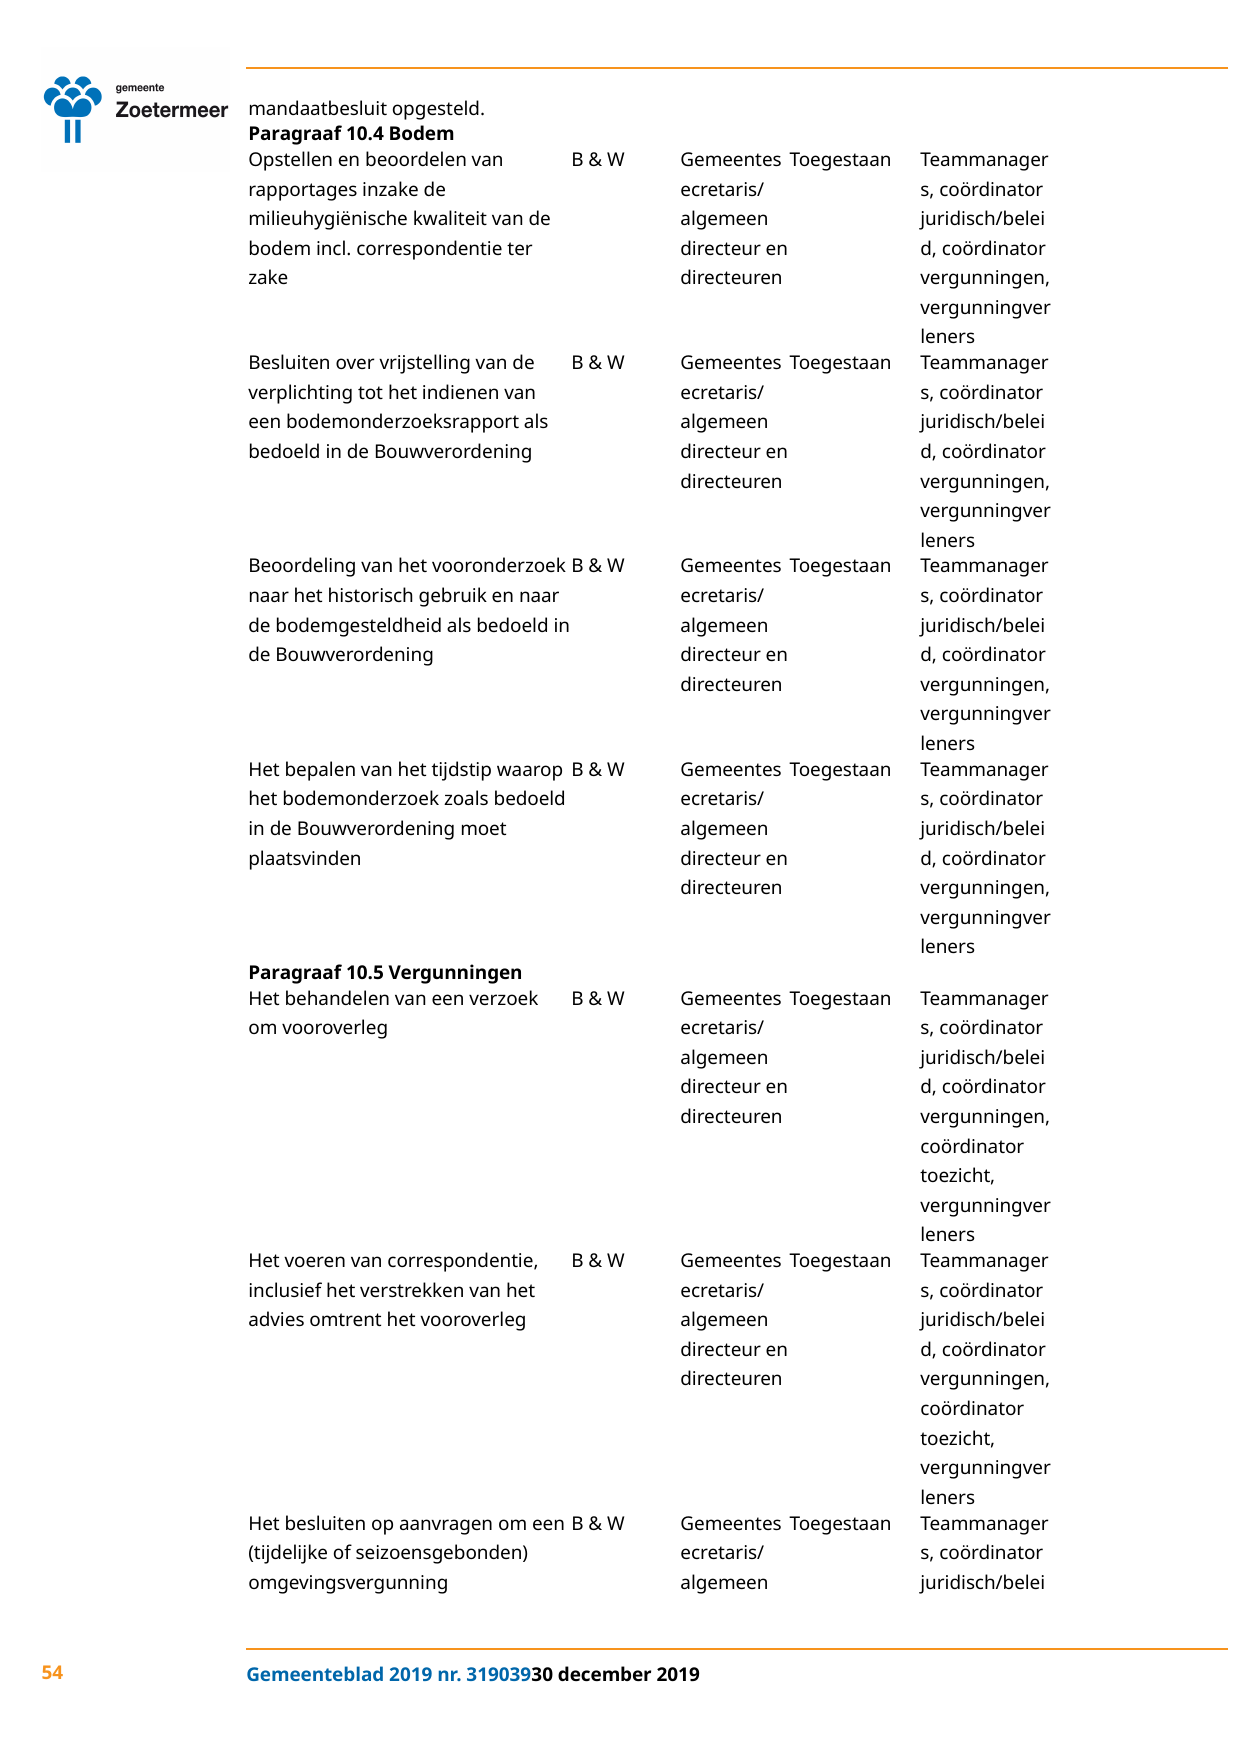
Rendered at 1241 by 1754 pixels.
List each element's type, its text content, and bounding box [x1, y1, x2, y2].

table_cell Teammanagers, coördinator juridisch/beleid, coördinator vergunningen, vergunningverleners [920, 350, 1051, 553]
table_cell Paragraaf 10.4 Bodem [248, 121, 571, 146]
table_cell [680, 959, 789, 985]
table_cell [920, 95, 1051, 121]
table_cell Teammanagers, coördinator juridisch/beleid, coördinator vergunningen, coördinator toezicht, vergunningverleners [920, 985, 1051, 1247]
table_cell [789, 95, 920, 121]
table_cell Toegestaan [789, 1247, 920, 1510]
table_cell Teammanagers, coördinator juridisch/beleid, coördinator vergunningen, vergunningverleners [920, 756, 1051, 959]
table_cell Gemeentesecretaris/ algemeen [680, 1510, 789, 1594]
picture [41, 47, 231, 172]
table_cell B & W [571, 350, 680, 553]
table_cell Teammanagers, coördinator juridisch/beleid, coördinator vergunningen, vergunningverleners [920, 146, 1051, 349]
table_cell Teammanagers, coördinator juridisch/beleid, coördinator vergunningen, coördinator toezicht, vergunningverleners [920, 1247, 1051, 1510]
table_cell Gemeentesecretaris/ algemeen directeur en directeuren [680, 350, 789, 553]
table_cell [680, 121, 789, 146]
table_cell Toegestaan [789, 350, 920, 553]
table_cell mandaatbesluit opgesteld. [248, 95, 571, 121]
table_cell Gemeentesecretaris/ algemeen directeur en directeuren [680, 985, 789, 1247]
table_cell Gemeentesecretaris/ algemeen directeur en directeuren [680, 1247, 789, 1510]
table_cell B & W [571, 1247, 680, 1510]
table_cell Gemeentesecretaris/ algemeen directeur en directeuren [680, 553, 789, 756]
table_cell [920, 959, 1051, 985]
table_cell Toegestaan [789, 985, 920, 1247]
table_cell Besluiten over vrijstelling van de verplichting tot het indienen van een bodemonderzoeksrapport als bedoeld in de Bouwverordening [248, 350, 571, 553]
table_cell B & W [571, 553, 680, 756]
table_cell B & W [571, 1510, 680, 1594]
table_cell [920, 121, 1051, 146]
table_cell Gemeentesecretaris/ algemeen directeur en directeuren [680, 756, 789, 959]
table_cell [789, 121, 920, 146]
table_cell B & W [571, 756, 680, 959]
table_cell B & W [571, 985, 680, 1247]
table_cell Toegestaan [789, 1510, 920, 1594]
table_cell Het voeren van correspondentie, inclusief het verstrekken van het advies omtrent het vooroverleg [248, 1247, 571, 1510]
table_cell Toegestaan [789, 553, 920, 756]
table_cell Beoordeling van het vooronderzoek naar het historisch gebruik en naar de bodemgesteldheid als bedoeld in de Bouwverordening [248, 553, 571, 756]
table_cell [680, 95, 789, 121]
table_cell [571, 959, 680, 985]
table_cell [571, 95, 680, 121]
table_cell Teammanagers, coördinator juridisch/belei [920, 1510, 1051, 1594]
table_cell Opstellen en beoordelen van rapportages inzake de milieuhygiënische kwaliteit van de bodem incl. correspondentie ter zake [248, 146, 571, 349]
table_cell Gemeentesecretaris/ algemeen directeur en directeuren [680, 146, 789, 349]
table_cell [789, 959, 920, 985]
table_cell Toegestaan [789, 146, 920, 349]
table_cell Toegestaan [789, 756, 920, 959]
table_cell Het bepalen van het tijdstip waarop het bodemonderzoek zoals bedoeld in de Bouwverordening moet plaatsvinden [248, 756, 571, 959]
table_cell Paragraaf 10.5 Vergunningen [248, 959, 571, 985]
table_cell Het behandelen van een verzoek om vooroverleg [248, 985, 571, 1247]
table_cell Het besluiten op aanvragen om een (tijdelijke of seizoensgebonden) omgevingsvergunning [248, 1510, 571, 1594]
table_cell B & W [571, 146, 680, 349]
table_cell Teammanagers, coördinator juridisch/beleid, coördinator vergunningen, vergunningverleners [920, 553, 1051, 756]
table_cell [571, 121, 680, 146]
